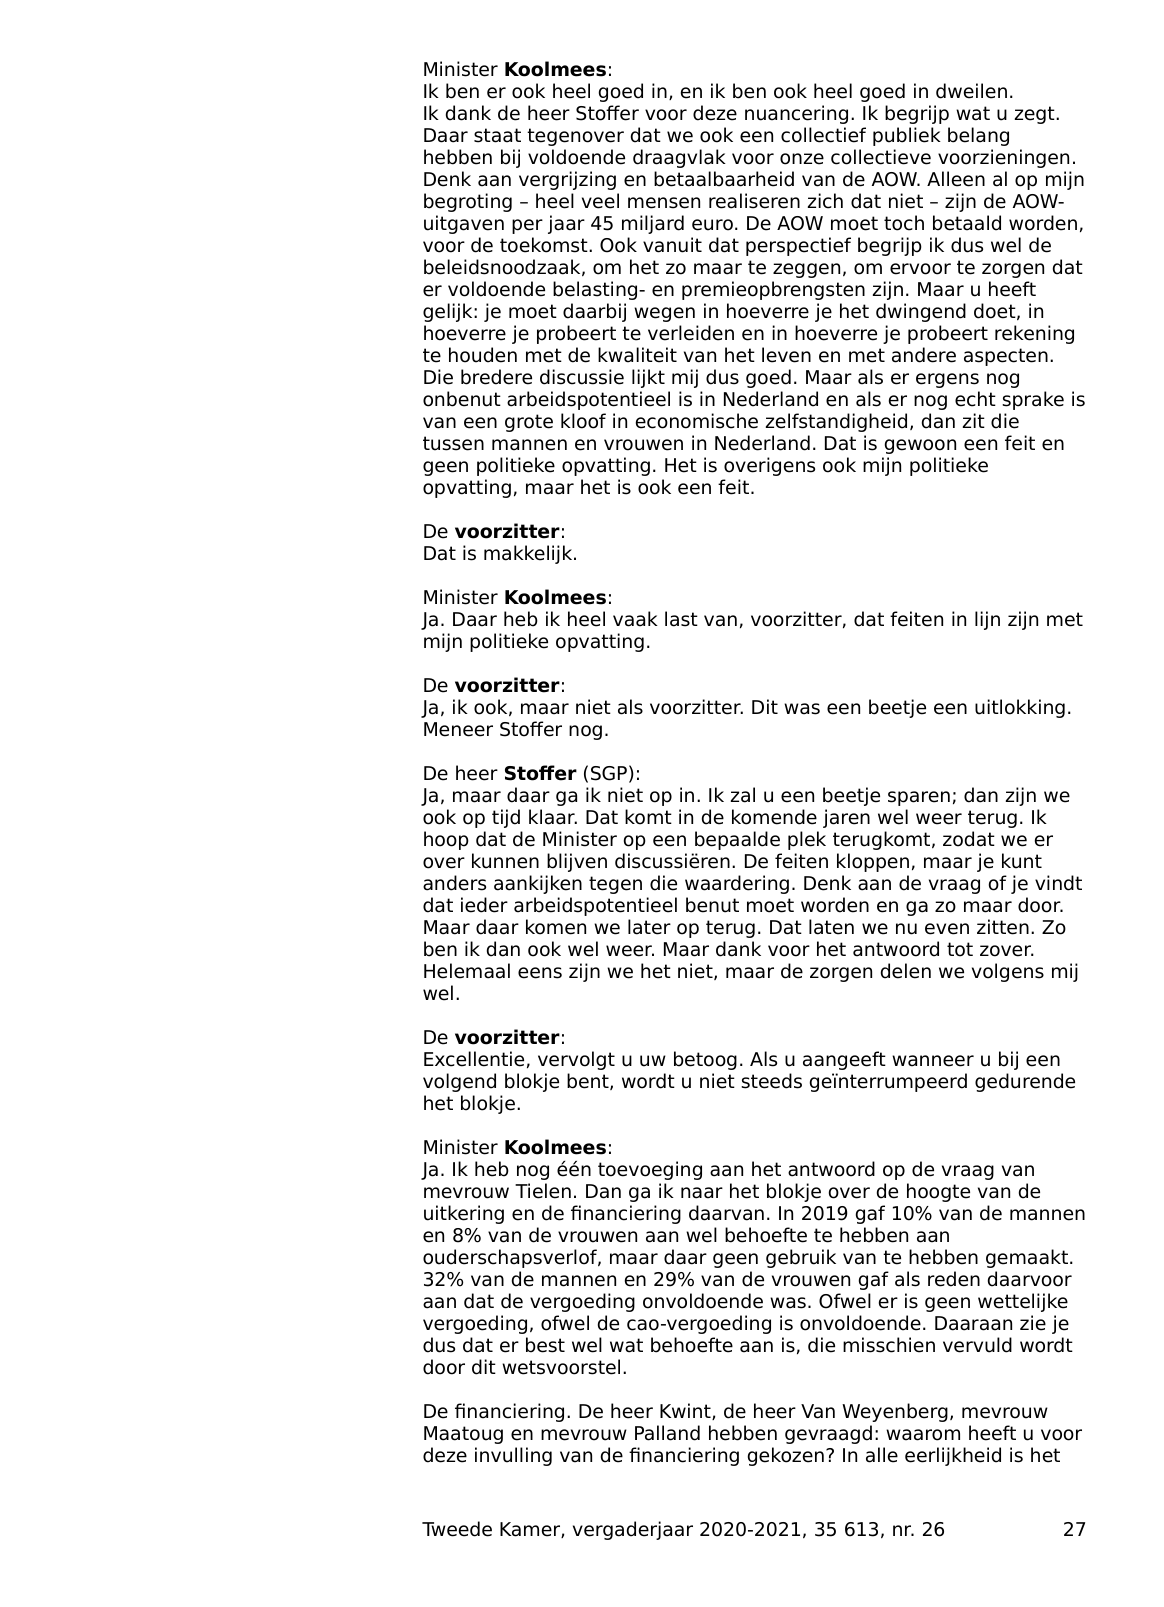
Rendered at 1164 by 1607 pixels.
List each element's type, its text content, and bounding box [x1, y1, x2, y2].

text Ja, ik ook, maar niet als voorzitter. Dit was een beetje een uitlokking. Meneer Stoffer nog. [422, 697, 1087, 741]
text Excellentie, vervolgt u uw betoog. Als u aangeeft wanneer u bij een volgend blokje bent, wordt u niet steeds geïnterrumpeerd gedurende het blokje. [422, 1049, 1087, 1115]
text Ja. Ik heb nog één toevoeging aan het antwoord op de vraag van mevrouw Tielen. Dan ga ik naar het blokje over de hoogte van de uitkering en de financiering daarvan. In 2019 gaf 10% van de mannen en 8% van de vrouwen aan wel behoefte te hebben aan ouderschapsverlof, maar daar geen gebruik van te hebben gemaakt. 32% van de mannen en 29% van de vrouwen gaf als reden daarvoor aan dat de vergoeding onvoldoende was. Ofwel er is geen wettelijke vergoeding, ofwel de cao-vergoeding is onvoldoende. Daaraan zie je dus dat er best wel wat behoefte aan is, die misschien vervuld wordt door dit wetsvoorstel. [422, 1159, 1087, 1379]
text Ik dank de heer Stoffer voor deze nuancering. Ik begrijp wat u zegt. Daar staat tegenover dat we ook een collectief publiek belang hebben bij voldoende draagvlak voor onze collectieve voorzieningen. Denk aan vergrijzing en betaalbaarheid van de AOW. Alleen al op mijn begroting – heel veel mensen realiseren zich dat niet – zijn de AOW-uitgaven per jaar 45 miljard euro. De AOW moet toch betaald worden, voor de toekomst. Ook vanuit dat perspectief begrijp ik dus wel de beleidsnoodzaak, om het zo maar te zeggen, om ervoor te zorgen dat er voldoende belasting- en premieopbrengsten zijn. Maar u heeft gelijk: je moet daarbij wegen in hoeverre je het dwingend doet, in hoeverre je probeert te verleiden en in hoeverre je probeert rekening te houden met de kwaliteit van het leven en met andere aspecten. Die bredere discussie lijkt mij dus goed. Maar als er ergens nog onbenut arbeidspotentieel is in Nederland en als er nog echt sprake is van een grote kloof in economische zelfstandigheid, dan zit die tussen mannen en vrouwen in Nederland. Dat is gewoon een feit en geen politieke opvatting. Het is overigens ook mijn politieke opvatting, maar het is ook een feit. [422, 103, 1087, 499]
text Ja. Daar heb ik heel vaak last van, voorzitter, dat feiten in lijn zijn met mijn politieke opvatting. [422, 609, 1087, 653]
text De voorzitter: [422, 521, 1087, 543]
text Minister Koolmees: [422, 59, 1087, 81]
text De financiering. De heer Kwint, de heer Van Weyenberg, mevrouw Maatoug en mevrouw Palland hebben gevraagd: waarom heeft u voor deze invulling van de financiering gekozen? In alle eerlijkheid is het [422, 1401, 1087, 1467]
text Minister Koolmees: [422, 587, 1087, 609]
text De heer Stoffer (SGP): [422, 763, 1087, 785]
text Ja, maar daar ga ik niet op in. Ik zal u een beetje sparen; dan zijn we ook op tijd klaar. Dat komt in de komende jaren wel weer terug. Ik hoop dat de Minister op een bepaalde plek terugkomt, zodat we er over kunnen blijven discussiëren. De feiten kloppen, maar je kunt anders aankijken tegen die waardering. Denk aan de vraag of je vindt dat ieder arbeidspotentieel benut moet worden en ga zo maar door. Maar daar komen we later op terug. Dat laten we nu even zitten. Zo ben ik dan ook wel weer. Maar dank voor het antwoord tot zover. Helemaal eens zijn we het niet, maar de zorgen delen we volgens mij wel. [422, 785, 1087, 1005]
text De voorzitter: [422, 1027, 1087, 1049]
text Dat is makkelijk. [422, 543, 1087, 565]
text Minister Koolmees: [422, 1137, 1087, 1159]
text De voorzitter: [422, 675, 1087, 697]
text Ik ben er ook heel goed in, en ik ben ook heel goed in dweilen. [422, 81, 1087, 103]
